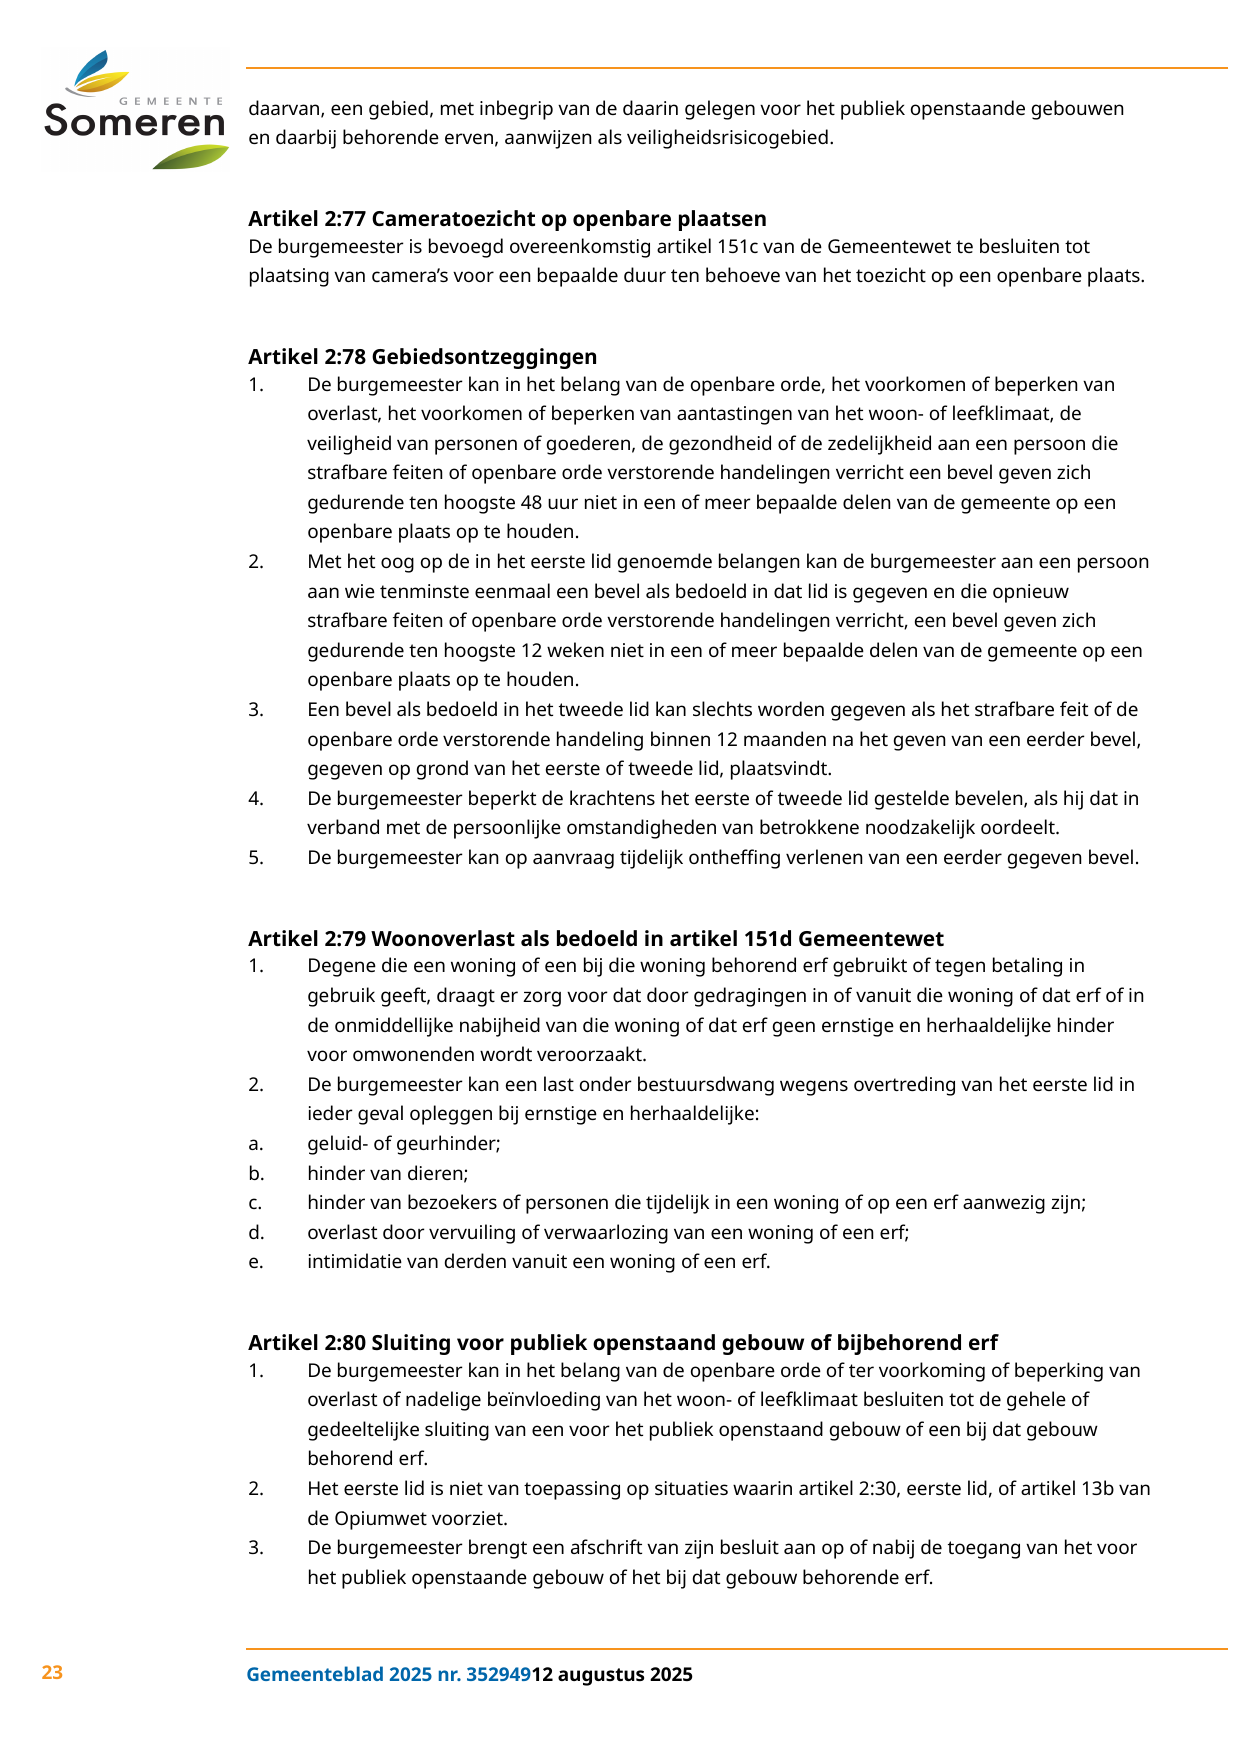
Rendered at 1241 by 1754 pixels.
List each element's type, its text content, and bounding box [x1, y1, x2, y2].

list De burgemeester beperkt de krachtens het eerste of tweede lid gestelde bevelen, als hij dat in verband met de persoonlijke omstandigheden van betrokkene noodzakelijk oordeelt. [248, 785, 1152, 840]
list geluid- of geurhinder; [248, 1130, 1152, 1156]
text Artikel 2:78 Gebiedsontzeggingen [248, 342, 1152, 371]
list overlast door vervuiling of verwaarlozing van een woning of een erf; [248, 1219, 1152, 1244]
text Artikel 2:79 Woonoverlast als bedoeld in artikel 151d Gemeentewet [248, 924, 1152, 953]
text Artikel 2:77 Cameratoezicht op openbare plaatsen [248, 204, 1152, 233]
list De burgemeester kan op aanvraag tijdelijk ontheffing verlenen van een eerder gegeven bevel. [248, 844, 1152, 870]
list Degene die een woning of een bij die woning behorend erf gebruikt of tegen betaling in gebruik geeft, draagt er zorg voor dat door gedragingen in of vanuit die woning of dat erf of in de onmiddellijke nabijheid van die woning of dat erf geen ernstige en herhaaldelijke hinder voor omwonenden wordt veroorzaakt. [248, 953, 1152, 1067]
list Met het oog op de in het eerste lid genoemde belangen kan de burgemeester aan een persoon aan wie tenminste eenmaal een bevel als bedoeld in dat lid is gegeven en die opnieuw strafbare feiten of openbare orde verstorende handelingen verricht, een bevel geven zich gedurende ten hoogste 12 weken niet in een of meer bepaalde delen van de gemeente op een openbare plaats op te houden. [248, 548, 1152, 692]
text Artikel 2:80 Sluiting voor publiek openstaand gebouw of bijbehorend erf [248, 1328, 1152, 1357]
text De burgemeester is bevoegd overeenkomstig artikel 151c van de Gemeentewet te besluiten tot plaatsing van camera’s voor een bepaalde duur ten behoeve van het toezicht op een openbare plaats. [248, 233, 1152, 288]
list intimidatie van derden vanuit een woning of een erf. [248, 1248, 1152, 1274]
list De burgemeester brengt een afschrift van zijn besluit aan op of nabij de toegang van het voor het publiek openstaande gebouw of het bij dat gebouw behorende erf. [248, 1534, 1152, 1590]
list hinder van dieren; [248, 1160, 1152, 1185]
list Een bevel als bedoeld in het tweede lid kan slechts worden gegeven als het strafbare feit of de openbare orde verstorende handeling binnen 12 maanden na het geven van een eerder bevel, gegeven op grond van het eerste of tweede lid, plaatsvindt. [248, 696, 1152, 781]
text daarvan, een gebied, met inbegrip van de daarin gelegen voor het publiek openstaande gebouwen en daarbij behorende erven, aanwijzen als veiligheidsrisicogebied. [248, 95, 1152, 150]
list De burgemeester kan in het belang van de openbare orde of ter voorkoming of beperking van overlast of nadelige beïnvloeding van het woon- of leefklimaat besluiten tot de gehele of gedeeltelijke sluiting van een voor het publiek openstaand gebouw of een bij dat gebouw behorend erf. [248, 1357, 1152, 1471]
list De burgemeester kan in het belang van de openbare orde, het voorkomen of beperken van overlast, het voorkomen of beperken van aantastingen van het woon- of leefklimaat, de veiligheid van personen of goederen, de gezondheid of de zedelijkheid aan een persoon die strafbare feiten of openbare orde verstorende handelingen verricht een bevel geven zich gedurende ten hoogste 48 uur niet in een of meer bepaalde delen van de gemeente op een openbare plaats op te houden. [248, 371, 1152, 544]
list Het eerste lid is niet van toepassing op situaties waarin artikel 2:30, eerste lid, of artikel 13b van de Opiumwet voorziet. [248, 1475, 1152, 1531]
picture [41, 47, 231, 172]
list De burgemeester kan een last onder bestuursdwang wegens overtreding van het eerste lid in ieder geval opleggen bij ernstige en herhaaldelijke: [248, 1071, 1152, 1126]
list hinder van bezoekers of personen die tijdelijk in een woning of op een erf aanwezig zijn; [248, 1189, 1152, 1215]
